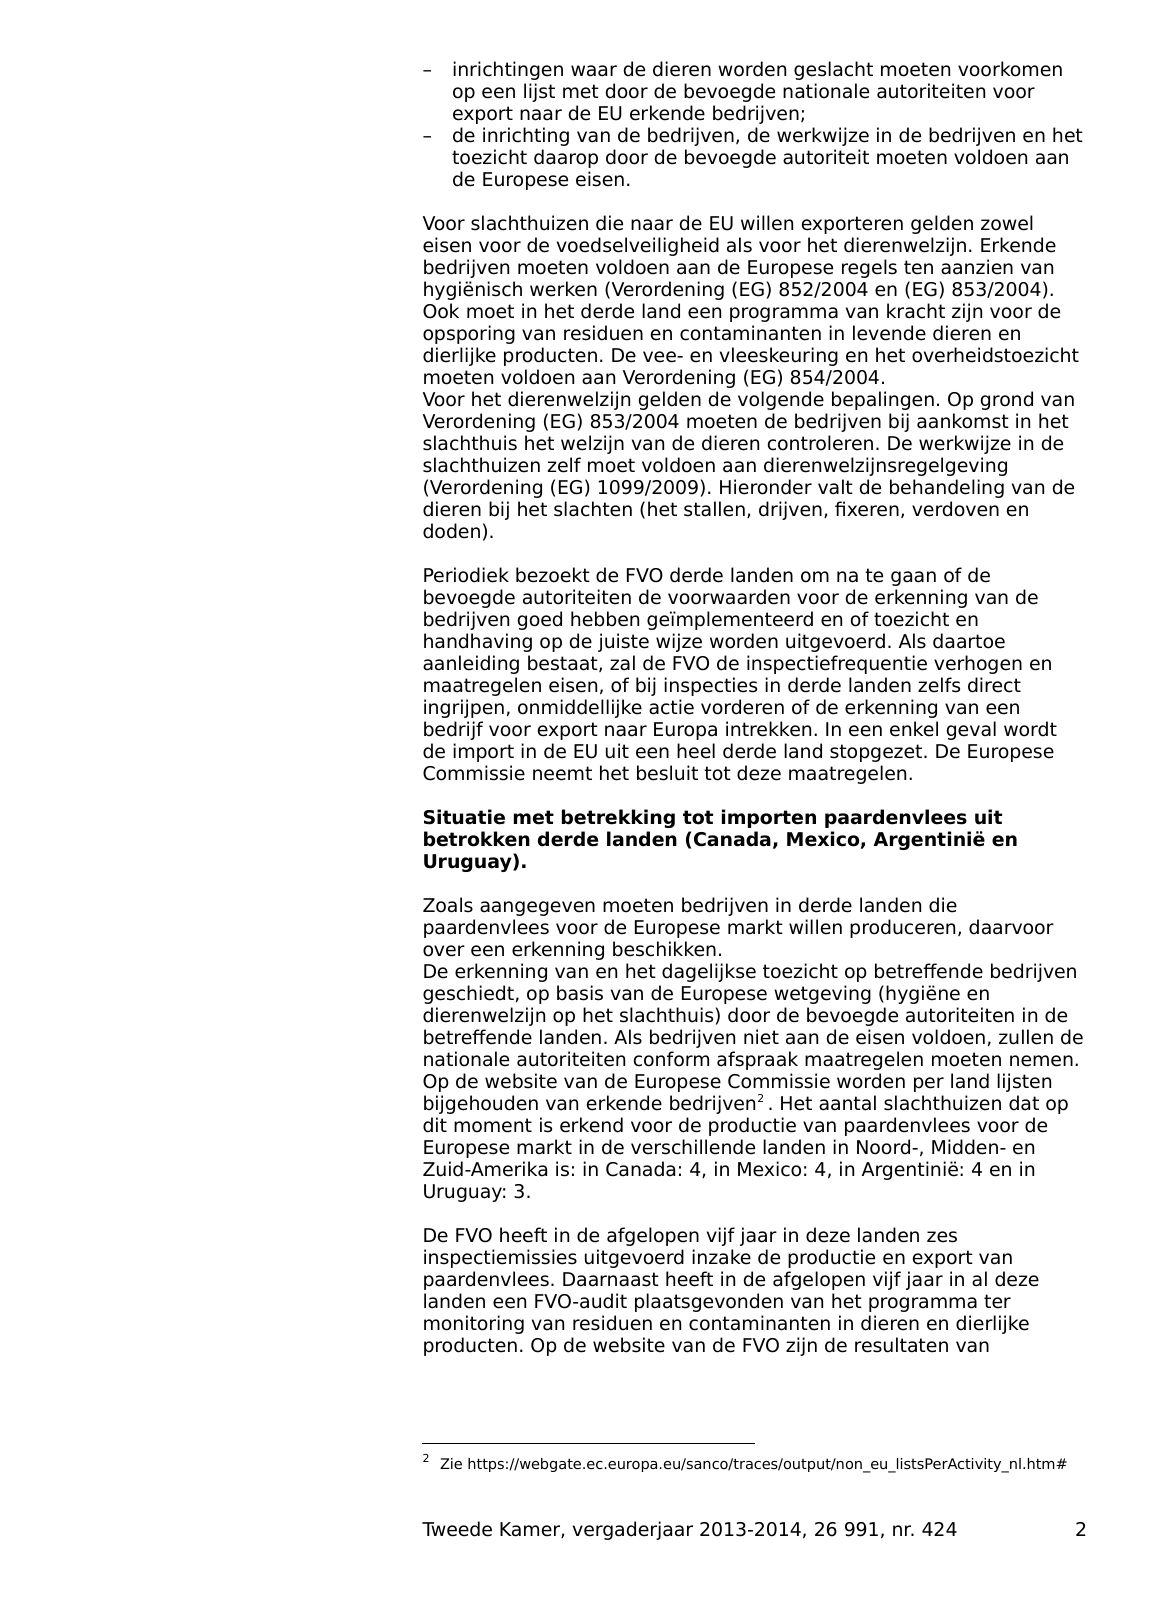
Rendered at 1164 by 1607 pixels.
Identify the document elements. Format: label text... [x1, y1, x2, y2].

text Voor het dierenwelzijn gelden de volgende bepalingen. Op grond van Verordening (EG) 853/2004 moeten de bedrijven bij aankomst in het slachthuis het welzijn van de dieren controleren. De werkwijze in de slachthuizen zelf moet voldoen aan dierenwelzijnsregelgeving (Verordening (EG) 1099/2009). Hieronder valt de behandeling van de dieren bij het slachten (het stallen, drijven, fixeren, verdoven en doden). [422, 389, 1087, 543]
text De erkenning van en het dagelijkse toezicht op betreffende bedrijven geschiedt, op basis van de Europese wetgeving (hygiëne en dierenwelzijn op het slachthuis) door de bevoegde autoriteiten in de betreffende landen. Als bedrijven niet aan de eisen voldoen, zullen de nationale autoriteiten conform afspraak maatregelen moeten nemen. [422, 961, 1087, 1071]
text Zie https://webgate.ec.europa.eu/sanco/traces/output/non_eu_listsPerActivity_nl.htm# [422, 1452, 1087, 1474]
subtitle Situatie met betrekking tot importen paardenvlees uit betrokken derde landen (Canada, Mexico, Argentinië en Uruguay). [422, 807, 1087, 873]
text Op de website van de Europese Commissie worden per land lijsten bijgehouden van erkende bedrijven. Het aantal slachthuizen dat op dit moment is erkend voor de productie van paardenvlees voor de Europese markt in de verschillende landen in Noord-, Midden- en Zuid-Amerika is: in Canada: 4, in Mexico: 4, in Argentinië: 4 en in Uruguay: 3. [422, 1071, 1087, 1203]
text Zoals aangegeven moeten bedrijven in derde landen die paardenvlees voor de Europese markt willen produceren, daarvoor over een erkenning beschikken. [422, 895, 1087, 961]
text Voor slachthuizen die naar de EU willen exporteren gelden zowel eisen voor de voedselveiligheid als voor het dierenwelzijn. Erkende bedrijven moeten voldoen aan de Europese regels ten aanzien van hygiënisch werken (Verordening (EG) 852/2004 en (EG) 853/2004). Ook moet in het derde land een programma van kracht zijn voor de opsporing van residuen en contaminanten in levende dieren en dierlijke producten. De vee- en vleeskeuring en het overheidstoezicht moeten voldoen aan Verordening (EG) 854/2004. [422, 213, 1087, 389]
text Periodiek bezoekt de FVO derde landen om na te gaan of de bevoegde autoriteiten de voorwaarden voor de erkenning van de bedrijven goed hebben geïmplementeerd en of toezicht en handhaving op de juiste wijze worden uitgevoerd. Als daartoe aanleiding bestaat, zal de FVO de inspectiefrequentie verhogen en maatregelen eisen, of bij inspecties in derde landen zelfs direct ingrijpen, onmiddellijke actie vorderen of de erkenning van een bedrijf voor export naar Europa intrekken. In een enkel geval wordt de import in de EU uit een heel derde land stopgezet. De Europese Commissie neemt het besluit tot deze maatregelen. [422, 565, 1087, 785]
text De FVO heeft in de afgelopen vijf jaar in deze landen zes inspectiemissies uitgevoerd inzake de productie en export van paardenvlees. Daarnaast heeft in de afgelopen vijf jaar in al deze landen een FVO-audit plaatsgevonden van het programma ter monitoring van residuen en contaminanten in dieren en dierlijke producten. Op de website van de FVO zijn de resultaten van [422, 1225, 1087, 1379]
text – de inrichting van de bedrijven, de werkwijze in de bedrijven en het toezicht daarop door de bevoegde autoriteit moeten voldoen aan de Europese eisen. [422, 125, 1087, 191]
text – inrichtingen waar de dieren worden geslacht moeten voorkomen op een lijst met door de bevoegde nationale autoriteiten voor export naar de EU erkende bedrijven; [422, 59, 1087, 125]
